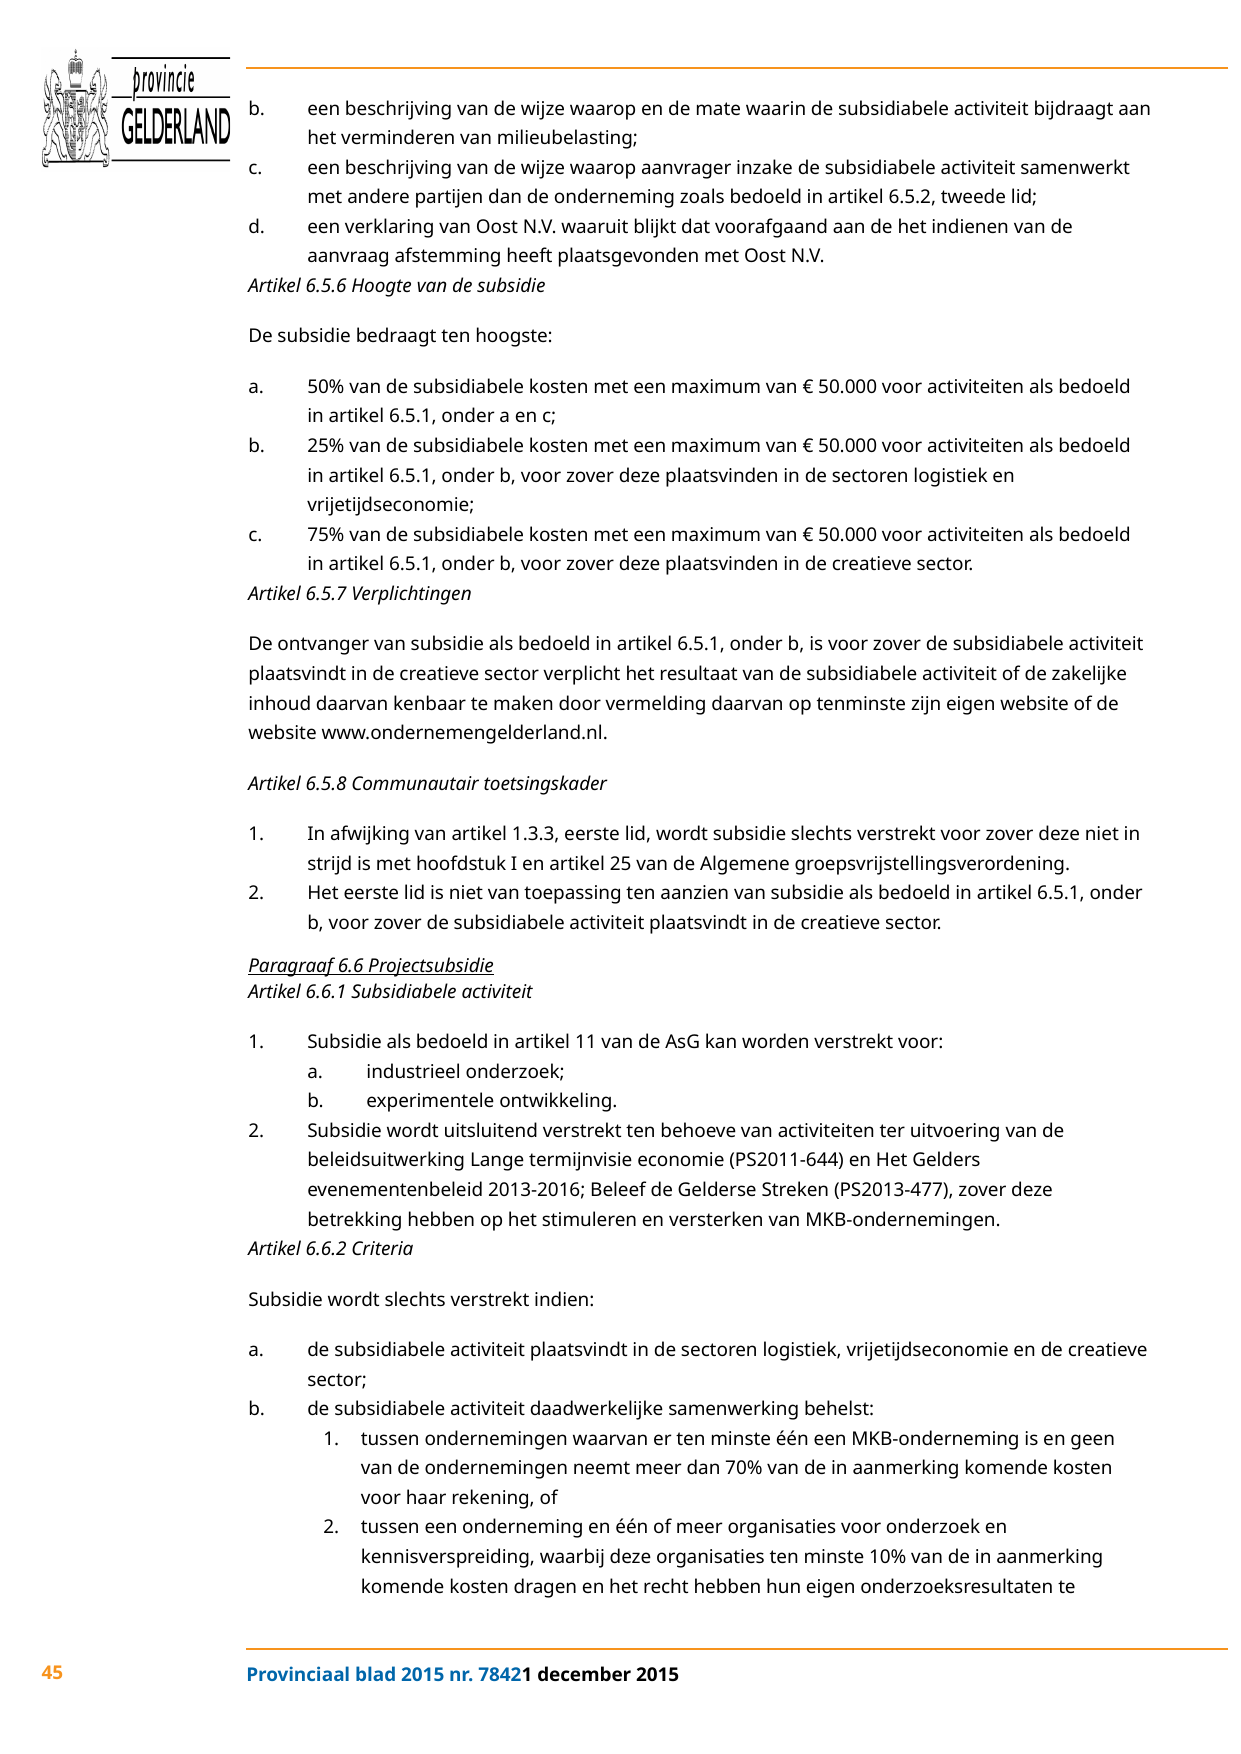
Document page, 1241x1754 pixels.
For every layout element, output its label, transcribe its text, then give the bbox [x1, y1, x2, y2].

list Subsidie als bedoeld in artikel 11 van de AsG kan worden verstrekt voor: [248, 1028, 1152, 1054]
text Artikel 6.6.2 Criteria [248, 1235, 1152, 1261]
text Artikel 6.5.6 Hoogte van de subsidie [248, 272, 1152, 298]
text Artikel 6.5.7 Verplichtingen [248, 580, 1152, 606]
list 25% van de subsidiabele kosten met een maximum van € 50.000 voor activiteiten als bedoeld in artikel 6.5.1, onder b, voor zover deze plaatsvinden in de sectoren logistiek en vrijetijdseconomie; [248, 432, 1152, 517]
list tussen een onderneming en één of meer organisaties voor onderzoek en kennisverspreiding, waarbij deze organisaties ten minste 10% van de in aanmerking komende kosten dragen en het recht hebben hun eigen onderzoeksresultaten te [323, 1514, 1152, 1598]
list de subsidiabele activiteit daadwerkelijke samenwerking behelst: [248, 1395, 1152, 1421]
text De subsidie bedraagt ten hoogste: [248, 323, 1152, 348]
list Subsidie wordt uitsluitend verstrekt ten behoeve van activiteiten ter uitvoering van de beleidsuitwerking Lange termijnvisie economie (PS2011-644) en Het Gelders evenementenbeleid 2013-2016; Beleef de Gelderse Streken (PS2013-477), zover deze betrekking hebben op het stimuleren en versterken van MKB-ondernemingen. [248, 1117, 1152, 1231]
list 50% van de subsidiabele kosten met een maximum van € 50.000 voor activiteiten als bedoeld in artikel 6.5.1, onder a en c; [248, 373, 1152, 428]
text Subsidie wordt slechts verstrekt indien: [248, 1286, 1152, 1311]
list een beschrijving van de wijze waarop en de mate waarin de subsidiabele activiteit bijdraagt aan het verminderen van milieubelasting; [248, 95, 1152, 150]
text Paragraaf 6.6 Projectsubsidie [248, 952, 1152, 978]
list industrieel onderzoek; [307, 1058, 1152, 1083]
text De ontvanger van subsidie als bedoeld in artikel 6.5.1, onder b, is voor zover de subsidiabele activiteit plaatsvindt in de creatieve sector verplicht het resultaat van de subsidiabele activiteit of de zakelijke inhoud daarvan kenbaar te maken door vermelding daarvan op tenminste zijn eigen website of de website www.ondernemengelderland.nl. [248, 631, 1152, 745]
list tussen ondernemingen waarvan er ten minste één een MKB-onderneming is en geen van de ondernemingen neemt meer dan 70% van de in aanmerking komende kosten voor haar rekening, of [323, 1425, 1152, 1510]
list een beschrijving van de wijze waarop aanvrager inzake de subsidiabele activiteit samenwerkt met andere partijen dan de onderneming zoals bedoeld in artikel 6.5.2, tweede lid; [248, 154, 1152, 209]
list de subsidiabele activiteit plaatsvindt in de sectoren logistiek, vrijetijdseconomie en de creatieve sector; [248, 1336, 1152, 1391]
list 75% van de subsidiabele kosten met een maximum van € 50.000 voor activiteiten als bedoeld in artikel 6.5.1, onder b, voor zover deze plaatsvinden in de creatieve sector. [248, 521, 1152, 576]
list experimentele ontwikkeling. [307, 1087, 1152, 1113]
list In afwijking van artikel 1.3.3, eerste lid, wordt subsidie slechts verstrekt voor zover deze niet in strijd is met hoofdstuk I en artikel 25 van de Algemene groepsvrijstellingsverordening. [248, 820, 1152, 876]
list Het eerste lid is niet van toepassing ten aanzien van subsidie als bedoeld in artikel 6.5.1, onder b, voor zover de subsidiabele activiteit plaatsvindt in de creatieve sector. [248, 879, 1152, 935]
text Artikel 6.6.1 Subsidiabele activiteit [248, 978, 1152, 1003]
picture [41, 47, 231, 172]
text Artikel 6.5.8 Communautair toetsingskader [248, 770, 1152, 796]
list een verklaring van Oost N.V. waaruit blijkt dat voorafgaand aan de het indienen van de aanvraag afstemming heeft plaatsgevonden met Oost N.V. [248, 213, 1152, 268]
